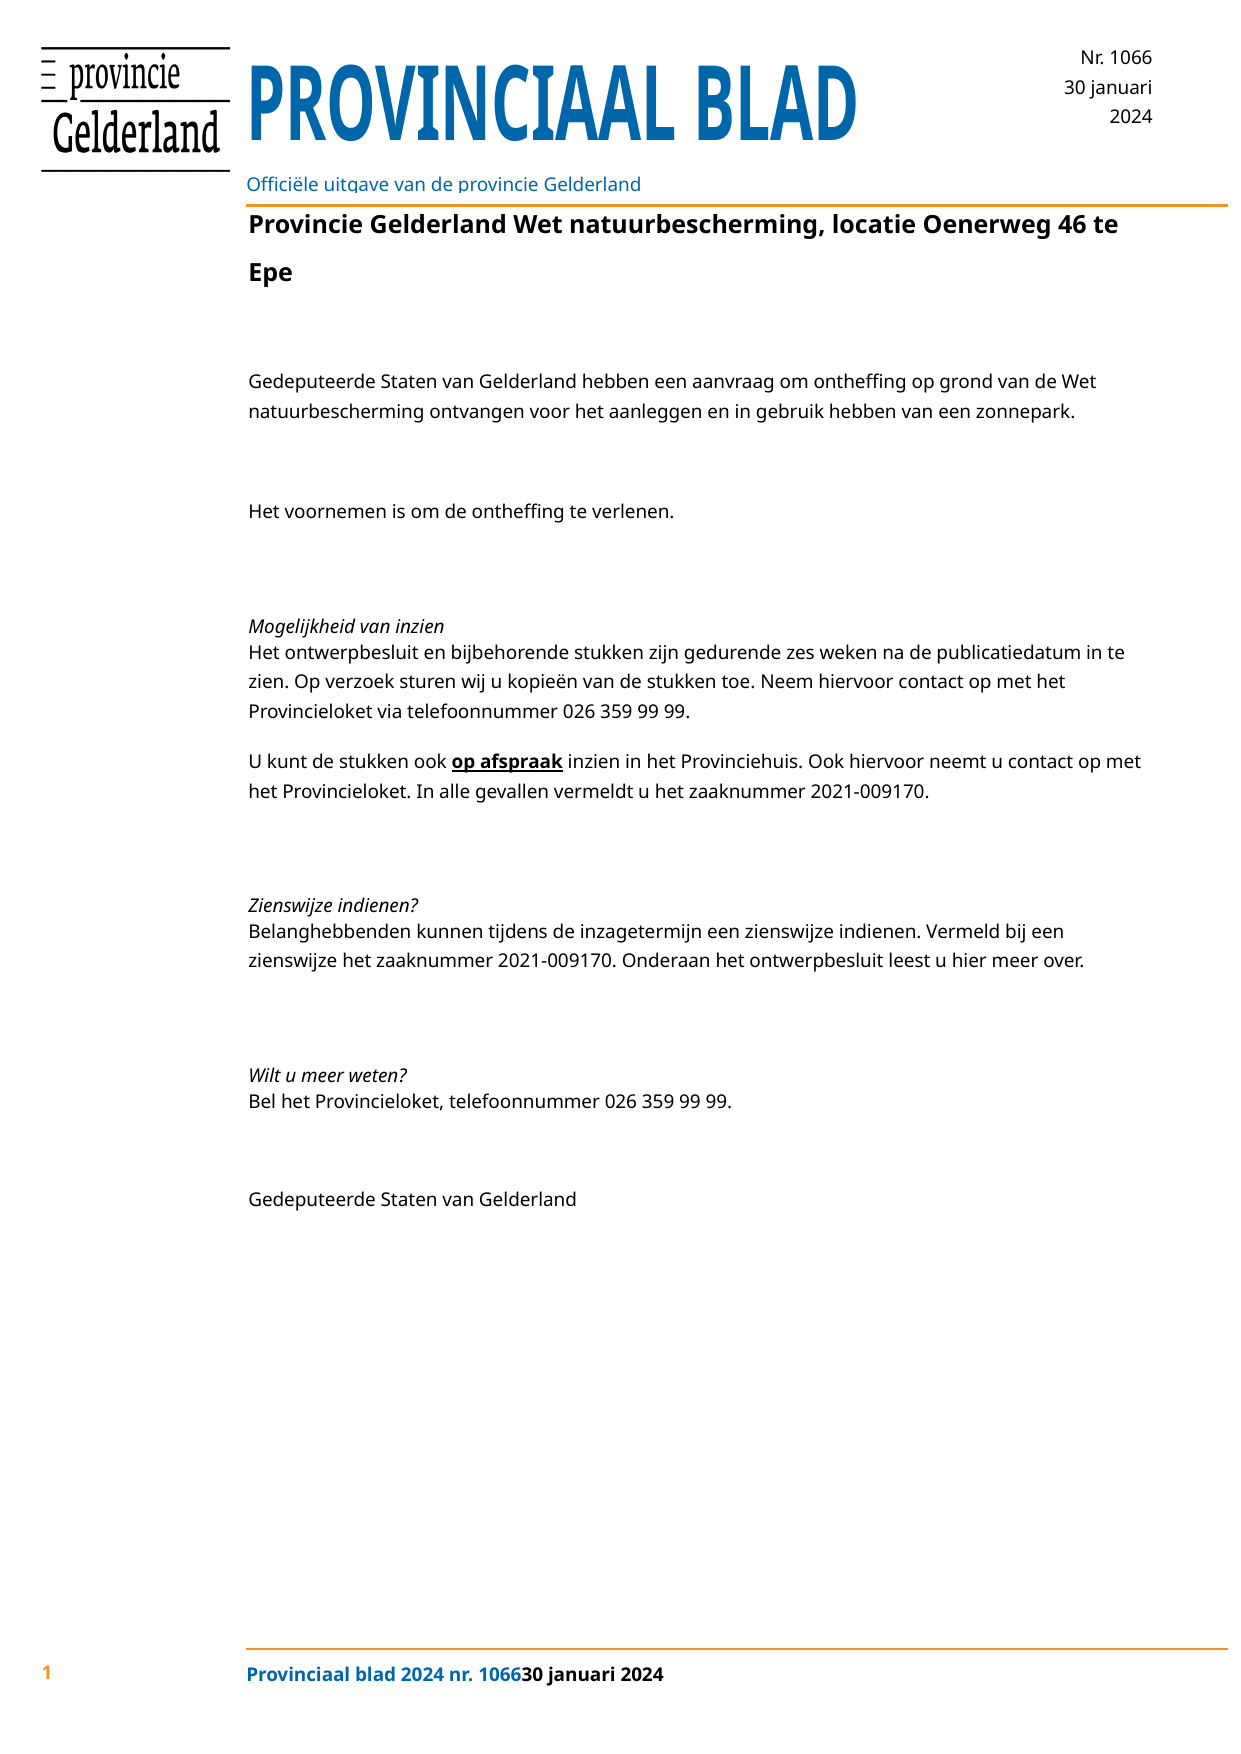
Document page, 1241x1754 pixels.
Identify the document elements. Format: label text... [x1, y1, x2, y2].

text Gedeputeerde Staten van Gelderland [248, 1186, 1152, 1212]
text U kunt de stukken ook op afspraak inzien in het Provinciehuis. Ook hiervoor neemt u contact op met het Provincieloket. In alle gevallen vermeldt u het zaaknummer 2021-009170. [248, 748, 1152, 804]
text Gedeputeerde Staten van Gelderland hebben een aanvraag om ontheffing op grond van de Wet natuurbescherming ontvangen voor het aanleggen en in gebruik hebben van een zonnepark. [248, 368, 1152, 424]
text Mogelijkheid van inzien [248, 613, 1152, 639]
text Belanghebbenden kunnen tijdens de inzagetermijn een zienswijze indienen. Vermeld bij een zienswijze het zaaknummer 2021-009170. Onderaan het ontwerpbesluit leest u hier meer over. [248, 918, 1152, 973]
text Wilt u meer weten? [248, 1062, 1152, 1088]
text Het ontwerpbesluit en bijbehorende stukken zijn gedurende zes weken na de publicatiedatum in te zien. Op verzoek sturen wij u kopieën van de stukken toe. Neem hiervoor contact op met het Provincieloket via telefoonnummer 026 359 99 99. [248, 639, 1152, 724]
text Het voornemen is om de ontheffing te verlenen. [248, 499, 1152, 524]
text Bel het Provincieloket, telefoonnummer 026 359 99 99. [248, 1088, 1152, 1113]
text Zienswijze indienen? [248, 892, 1152, 918]
text Provincie Gelderland Wet natuurbescherming, locatie Oenerweg 46 te Epe [248, 207, 1152, 288]
picture [41, 47, 231, 172]
